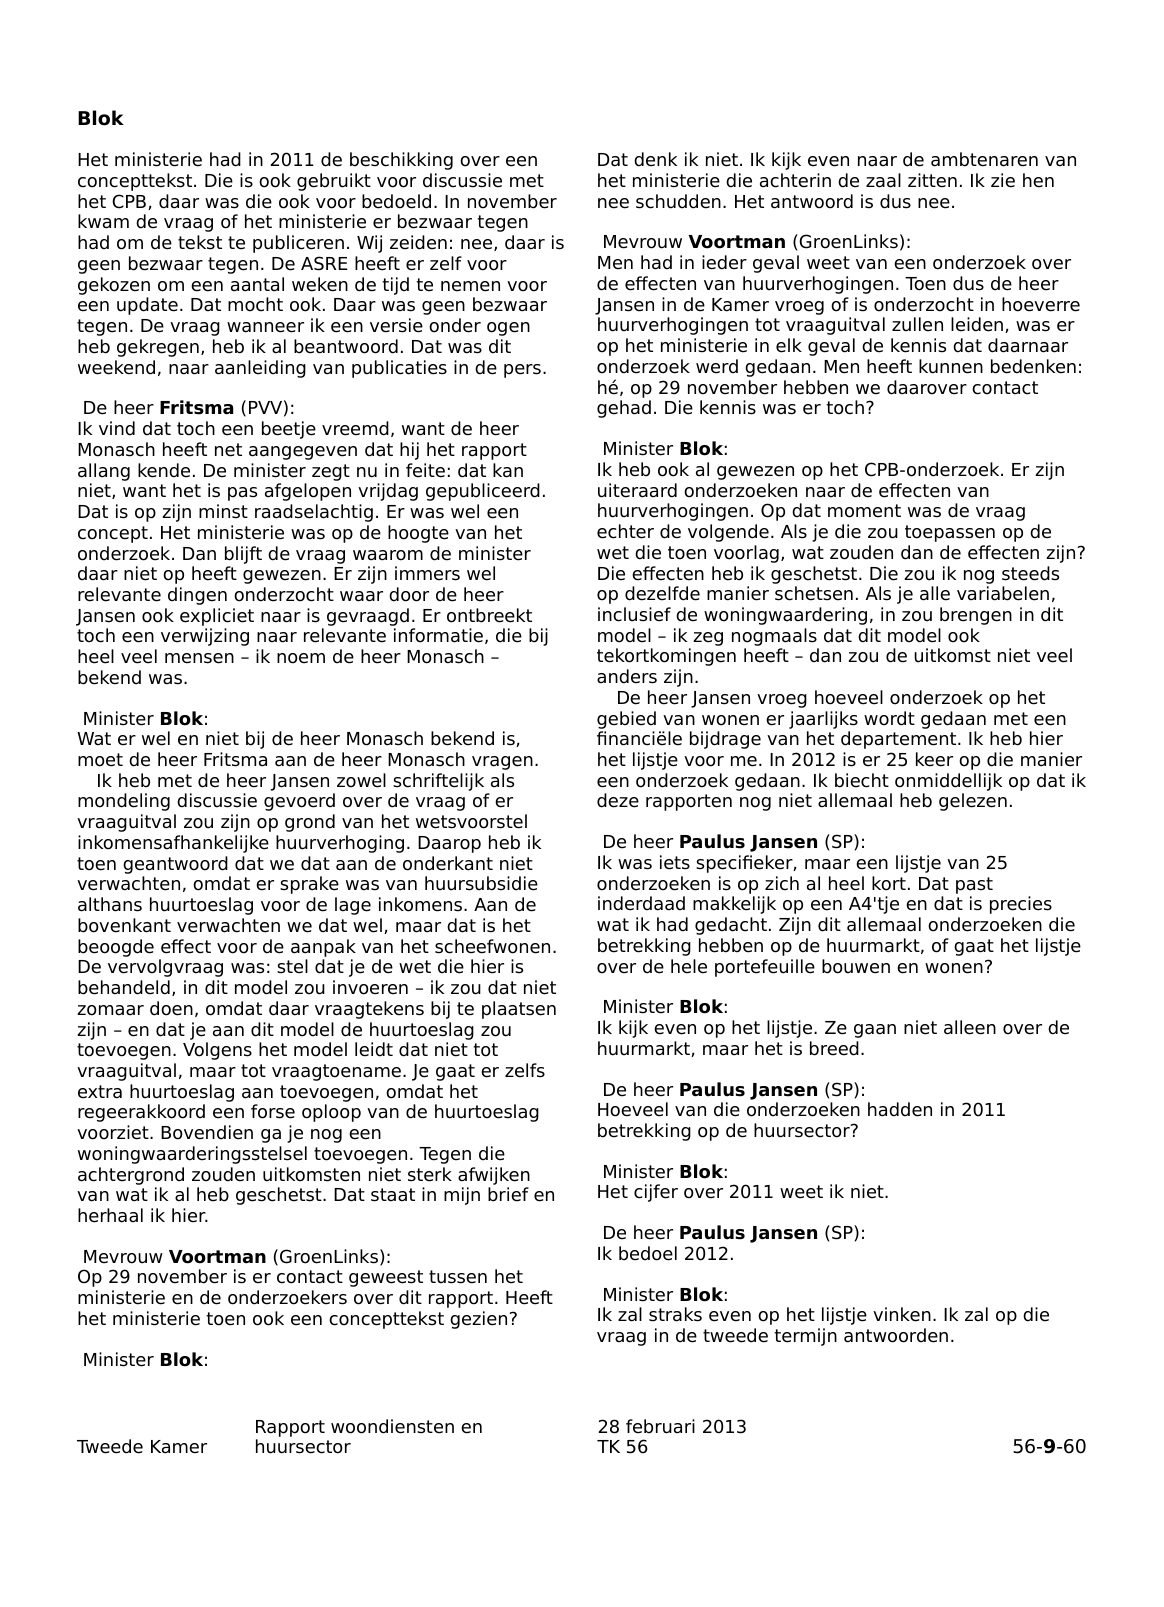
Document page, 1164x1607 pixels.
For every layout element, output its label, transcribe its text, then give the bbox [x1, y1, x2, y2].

text Hoeveel van die onderzoeken hadden in 2011 betrekking op de huursector? [596, 1100, 1087, 1142]
text Minister Blok: [596, 997, 1087, 1018]
text Op 29 november is er contact geweest tussen het ministerie en de onderzoekers over dit rapport. Heeft het ministerie toen ook een concepttekst gezien? [77, 1267, 567, 1329]
text Mevrouw Voortman (GroenLinks): [77, 1247, 567, 1267]
text De heer Paulus Jansen (SP): [596, 1223, 1087, 1244]
text De heer Paulus Jansen (SP): [596, 832, 1087, 853]
text Ik heb met de heer Jansen zowel schriftelijk als mondeling discussie gevoerd over de vraag of er vraaguitval zou zijn op grond van het wetsvoorstel inkomensafhankelijke huurverhoging. Daarop heb ik toen geantwoord dat we dat aan de onderkant niet verwachten, omdat er sprake was van huursubsidie althans huurtoeslag voor de lage inkomens. Aan de bovenkant verwachten we dat wel, maar dat is het beoogde effect voor de aanpak van het scheefwonen. De vervolgvraag was: stel dat je de wet die hier is behandeld, in dit model zou invoeren – ik zou dat niet zomaar doen, omdat daar vraagtekens bij te plaatsen zijn – en dat je aan dit model de huurtoeslag zou toevoegen. Volgens het model leidt dat niet tot vraaguitval, maar tot vraagtoename. Je gaat er zelfs extra huurtoeslag aan toevoegen, omdat het regeerakkoord een forse oploop van de huurtoeslag voorziet. Bovendien ga je nog een woningwaarderingsstelsel toevoegen. Tegen die achtergrond zouden uitkomsten niet sterk afwijken van wat ik al heb geschetst. Dat staat in mijn brief en herhaal ik hier. [77, 771, 567, 1227]
text Het ministerie had in 2011 de beschikking over een concepttekst. Die is ook gebruikt voor discussie met het CPB, daar was die ook voor bedoeld. In november kwam de vraag of het ministerie er bezwaar tegen had om de tekst te publiceren. Wij zeiden: nee, daar is geen bezwaar tegen. De ASRE heeft er zelf voor gekozen om een aantal weken de tijd te nemen voor een update. Dat mocht ook. Daar was geen bezwaar tegen. De vraag wanneer ik een versie onder ogen heb gekregen, heb ik al beantwoord. Dat was dit weekend, naar aanleiding van publicaties in de pers. [77, 150, 567, 378]
text Minister Blok: [596, 1162, 1087, 1182]
text Dat denk ik niet. Ik kijk even naar de ambtenaren van het ministerie die achterin de zaal zitten. Ik zie hen nee schudden. Het antwoord is dus nee. [596, 150, 1087, 212]
text De heer Fritsma (PVV): [77, 398, 567, 419]
text Men had in ieder geval weet van een onderzoek over de effecten van huurverhogingen. Toen dus de heer Jansen in de Kamer vroeg of is onderzocht in hoeverre huurverhogingen tot vraaguitval zullen leiden, was er op het ministerie in elk geval de kennis dat daarnaar onderzoek werd gedaan. Men heeft kunnen bedenken: hé, op 29 november hebben we daarover contact gehad. Die kennis was er toch? [596, 253, 1087, 419]
text Ik heb ook al gewezen op het CPB-onderzoek. Er zijn uiteraard onderzoeken naar de effecten van huurverhogingen. Op dat moment was de vraag echter de volgende. Als je die zou toepassen op de wet die toen voorlag, wat zouden dan de effecten zijn? Die effecten heb ik geschetst. Die zou ik nog steeds op dezelfde manier schetsen. Als je alle variabelen, inclusief de woningwaardering, in zou brengen in dit model – ik zeg nogmaals dat dit model ook tekortkomingen heeft – dan zou de uitkomst niet veel anders zijn. [596, 460, 1087, 688]
text Minister Blok: [77, 1349, 567, 1370]
text Ik bedoel 2012. [596, 1244, 1087, 1264]
text Minister Blok: [596, 439, 1087, 460]
text Minister Blok: [596, 1284, 1087, 1305]
text Ik zal straks even op het lijstje vinken. Ik zal op die vraag in de tweede termijn antwoorden. [596, 1305, 1087, 1347]
text De heer Jansen vroeg hoeveel onderzoek op het gebied van wonen er jaarlijks wordt gedaan met een financiële bijdrage van het departement. Ik heb hier het lijstje voor me. In 2012 is er 25 keer op die manier een onderzoek gedaan. Ik biecht onmiddellijk op dat ik deze rapporten nog niet allemaal heb gelezen. [596, 688, 1087, 812]
text Ik was iets specifieker, maar een lijstje van 25 onderzoeken is op zich al heel kort. Dat past inderdaad makkelijk op een A4'tje en dat is precies wat ik had gedacht. Zijn dit allemaal onderzoeken die betrekking hebben op de huurmarkt, of gaat het lijstje over de hele portefeuille bouwen en wonen? [596, 853, 1087, 977]
text Mevrouw Voortman (GroenLinks): [596, 232, 1087, 253]
text De heer Paulus Jansen (SP): [596, 1079, 1087, 1100]
text Het cijfer over 2011 weet ik niet. [596, 1182, 1087, 1203]
text Wat er wel en niet bij de heer Monasch bekend is, moet de heer Fritsma aan de heer Monasch vragen. [77, 729, 567, 771]
text Minister Blok: [77, 708, 567, 729]
text Ik kijk even op het lijstje. Ze gaan niet alleen over de huurmarkt, maar het is breed. [596, 1018, 1087, 1059]
text Ik vind dat toch een beetje vreemd, want de heer Monasch heeft net aangegeven dat hij het rapport allang kende. De minister zegt nu in feite: dat kan niet, want het is pas afgelopen vrijdag gepubliceerd. Dat is op zijn minst raadselachtig. Er was wel een concept. Het ministerie was op de hoogte van het onderzoek. Dan blijft de vraag waarom de minister daar niet op heeft gewezen. Er zijn immers wel relevante dingen onderzocht waar door de heer Jansen ook expliciet naar is gevraagd. Er ontbreekt toch een verwijzing naar relevante informatie, die bij heel veel mensen – ik noem de heer Monasch – bekend was. [77, 419, 567, 688]
